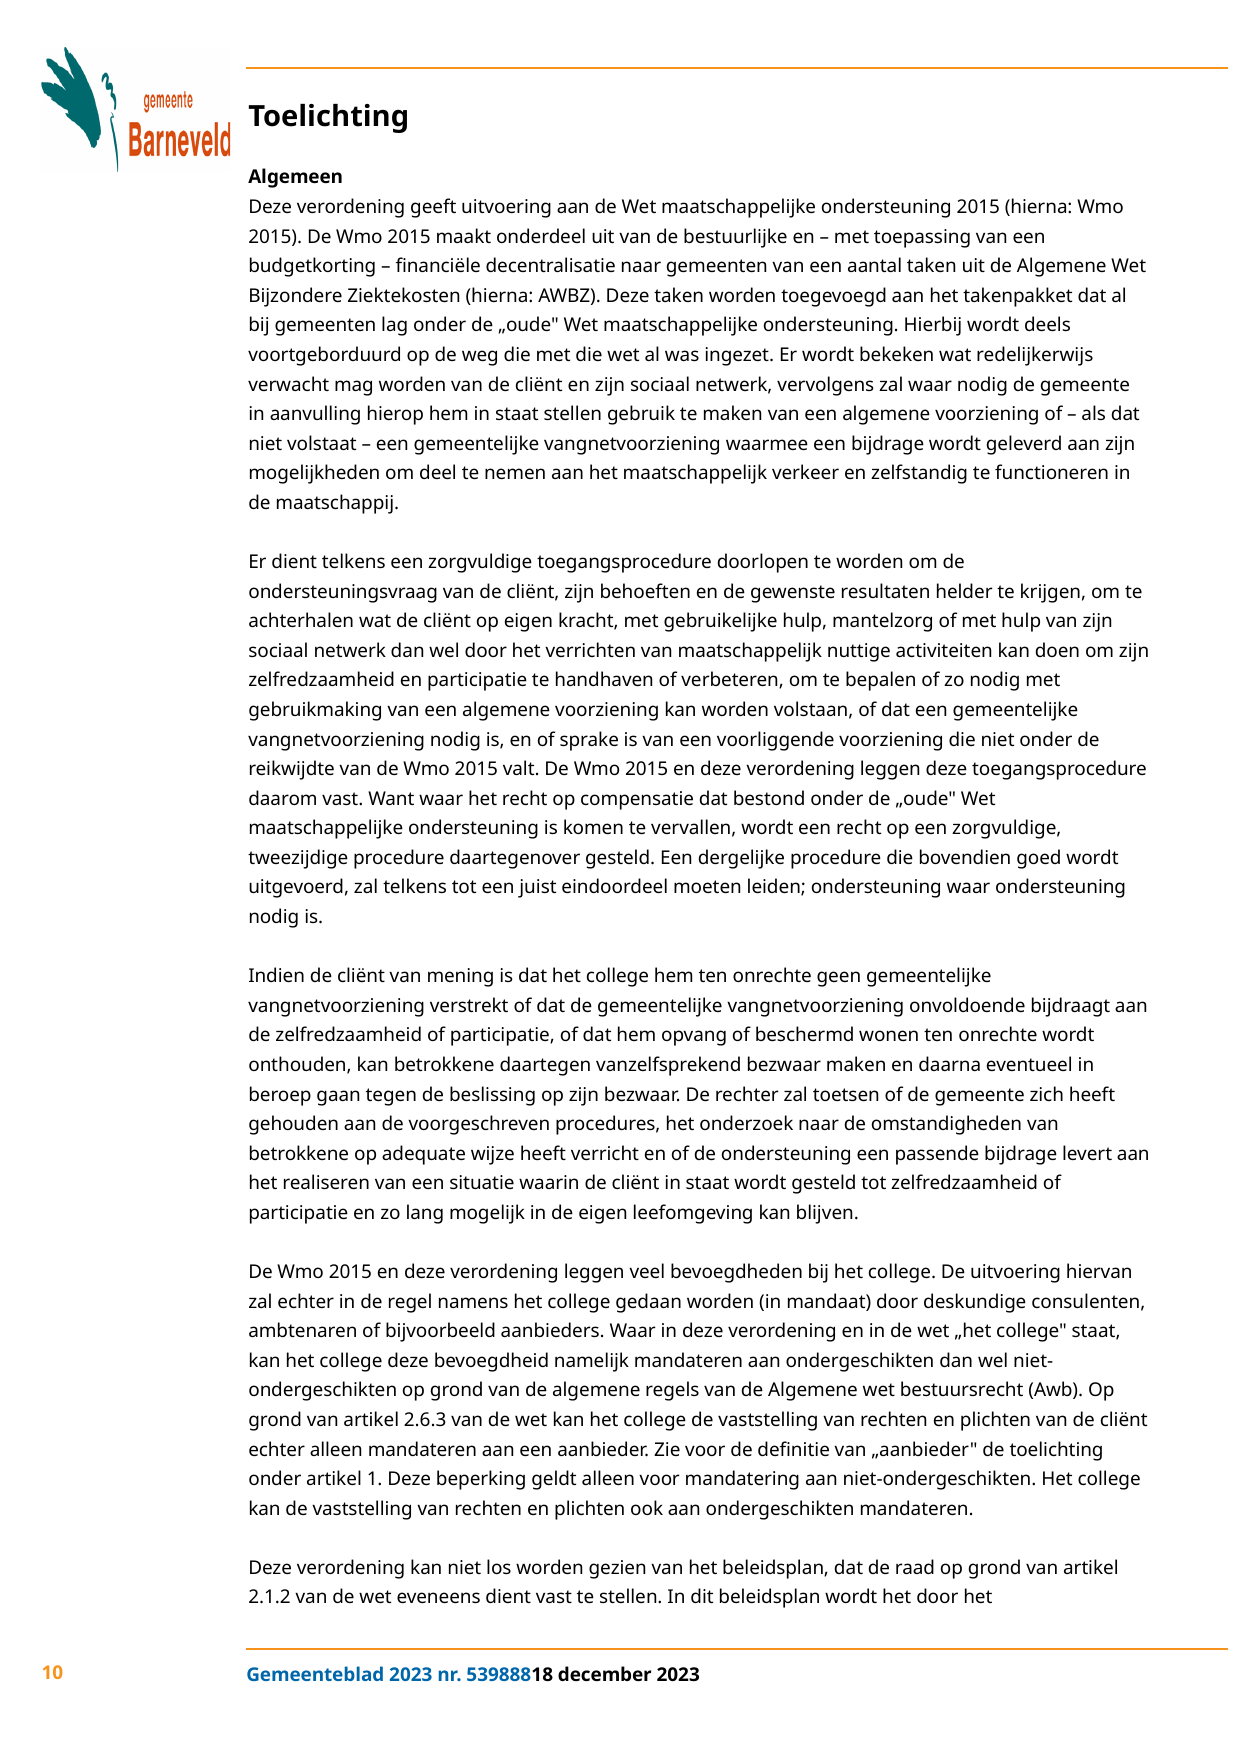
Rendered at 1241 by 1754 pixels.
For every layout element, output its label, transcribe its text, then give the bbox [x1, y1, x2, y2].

text Indien de cliënt van mening is dat het college hem ten onrechte geen gemeentelijke vangnetvoorziening verstrekt of dat de gemeentelijke vangnetvoorziening onvoldoende bijdraagt aan de zelfredzaamheid of participatie, of dat hem opvang of beschermd wonen ten onrechte wordt onthouden, kan betrokkene daartegen vanzelfsprekend bezwaar maken en daarna eventueel in beroep gaan tegen de beslissing op zijn bezwaar. De rechter zal toetsen of de gemeente zich heeft gehouden aan de voorgeschreven procedures, het onderzoek naar de omstandigheden van betrokkene op adequate wijze heeft verricht en of de ondersteuning een passende bijdrage levert aan het realiseren van een situatie waarin de cliënt in staat wordt gesteld tot zelfredzaamheid of participatie en zo lang mogelijk in de eigen leefomgeving kan blijven. [248, 962, 1152, 1225]
text Toelichting [248, 95, 1152, 134]
text De Wmo 2015 en deze verordening leggen veel bevoegdheden bij het college. De uitvoering hiervan zal echter in de regel namens het college gedaan worden (in mandaat) door deskundige consulenten, ambtenaren of bijvoorbeeld aanbieders. Waar in deze verordening en in de wet „het college" staat, kan het college deze bevoegdheid namelijk mandateren aan ondergeschikten dan wel niet-ondergeschikten op grond van de algemene regels van de Algemene wet bestuursrecht (Awb). Op grond van artikel 2.6.3 van de wet kan het college de vaststelling van rechten en plichten van de cliënt echter alleen mandateren aan een aanbieder. Zie voor de definitie van „aanbieder" de toelichting onder artikel 1. Deze beperking geldt alleen voor mandatering aan niet-ondergeschikten. Het college kan de vaststelling van rechten en plichten ook aan ondergeschikten mandateren. [248, 1258, 1152, 1521]
text Deze verordening kan niet los worden gezien van het beleidsplan, dat de raad op grond van artikel 2.1.2 van de wet eveneens dient vast te stellen. In dit beleidsplan wordt het door het [248, 1554, 1152, 1609]
text Deze verordening geeft uitvoering aan de Wet maatschappelijke ondersteuning 2015 (hierna: Wmo 2015). De Wmo 2015 maakt onderdeel uit van de bestuurlijke en – met toepassing van een budgetkorting – financiële decentralisatie naar gemeenten van een aantal taken uit de Algemene Wet Bijzondere Ziektekosten (hierna: AWBZ). Deze taken worden toegevoegd aan het takenpakket dat al bij gemeenten lag onder de „oude" Wet maatschappelijke ondersteuning. Hierbij wordt deels voortgeborduurd op de weg die met die wet al was ingezet. Er wordt bekeken wat redelijkerwijs verwacht mag worden van de cliënt en zijn sociaal netwerk, vervolgens zal waar nodig de gemeente in aanvulling hierop hem in staat stellen gebruik te maken van een algemene voorziening of – als dat niet volstaat – een gemeentelijke vangnetvoorziening waarmee een bijdrage wordt geleverd aan zijn mogelijkheden om deel te nemen aan het maatschappelijk verkeer en zelfstandig te functioneren in de maatschappij. [248, 193, 1152, 515]
picture [41, 47, 231, 172]
text Er dient telkens een zorgvuldige toegangsprocedure doorlopen te worden om de ondersteuningsvraag van de cliënt, zijn behoeften en de gewenste resultaten helder te krijgen, om te achterhalen wat de cliënt op eigen kracht, met gebruikelijke hulp, mantelzorg of met hulp van zijn sociaal netwerk dan wel door het verrichten van maatschappelijk nuttige activiteiten kan doen om zijn zelfredzaamheid en participatie te handhaven of verbeteren, om te bepalen of zo nodig met gebruikmaking van een algemene voorziening kan worden volstaan, of dat een gemeentelijke vangnetvoorziening nodig is, en of sprake is van een voorliggende voorziening die niet onder de reikwijdte van de Wmo 2015 valt. De Wmo 2015 en deze verordening leggen deze toegangsprocedure daarom vast. Want waar het recht op compensatie dat bestond onder de „oude" Wet maatschappelijke ondersteuning is komen te vervallen, wordt een recht op een zorgvuldige, tweezijdige procedure daartegenover gesteld. Een dergelijke procedure die bovendien goed wordt uitgevoerd, zal telkens tot een juist eindoordeel moeten leiden; ondersteuning waar ondersteuning nodig is. [248, 548, 1152, 929]
text Algemeen [248, 164, 1152, 189]
